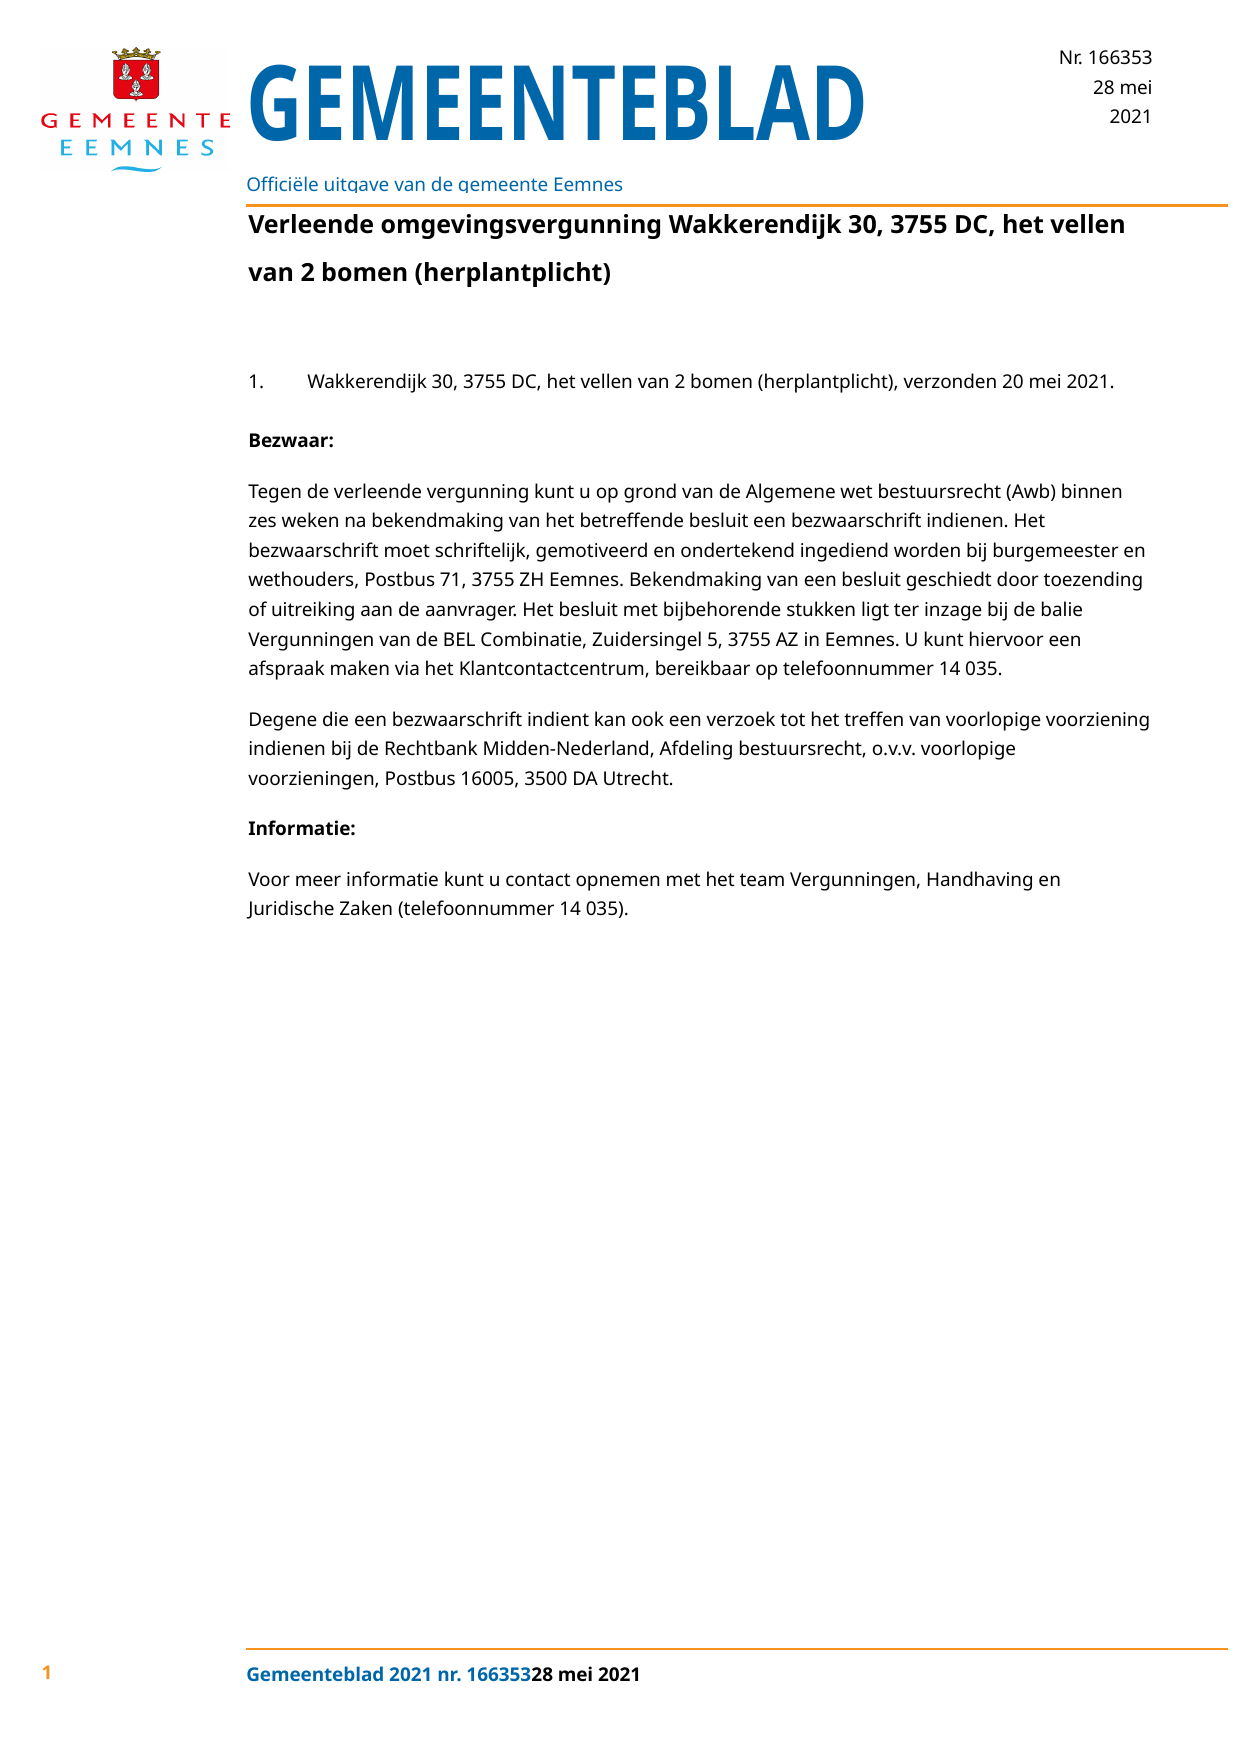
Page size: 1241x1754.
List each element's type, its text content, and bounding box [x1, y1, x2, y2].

text Verleende omgevingsvergunning Wakkerendijk 30, 3755 DC, het vellen van 2 bomen (herplantplicht) [248, 207, 1152, 288]
text Bezwaar: [248, 427, 1152, 453]
text Informatie: [248, 815, 1152, 841]
text Tegen de verleende vergunning kunt u op grond van de Algemene wet bestuursrecht (Awb) binnen zes weken na bekendmaking van het betreffende besluit een bezwaarschrift indienen. Het bezwaarschrift moet schriftelijk, gemotiveerd en ondertekend ingediend worden bij burgemeester en wethouders, Postbus 71, 3755 ZH Eemnes. Bekendmaking van een besluit geschiedt door toezending of uitreiking aan de aanvrager. Het besluit met bijbehorende stukken ligt ter inzage bij de balie Vergunningen van de BEL Combinatie, Zuidersingel 5, 3755 AZ in Eemnes. U kunt hiervoor een afspraak maken via het Klantcontactcentrum, bereikbaar op telefoonnummer 14 035. [248, 478, 1152, 681]
list Wakkerendijk 30, 3755 DC, het vellen van 2 bomen (herplantplicht), verzonden 20 mei 2021. [248, 368, 1152, 394]
picture [41, 47, 231, 172]
text Degene die een bezwaarschrift indient kan ook een verzoek tot het treffen van voorlopige voorziening indienen bij de Rechtbank Midden-Nederland, Afdeling bestuursrecht, o.v.v. voorlopige voorzieningen, Postbus 16005, 3500 DA Utrecht. [248, 706, 1152, 791]
text Voor meer informatie kunt u contact opnemen met het team Vergunningen, Handhaving en Juridische Zaken (telefoonnummer 14 035). [248, 866, 1152, 921]
